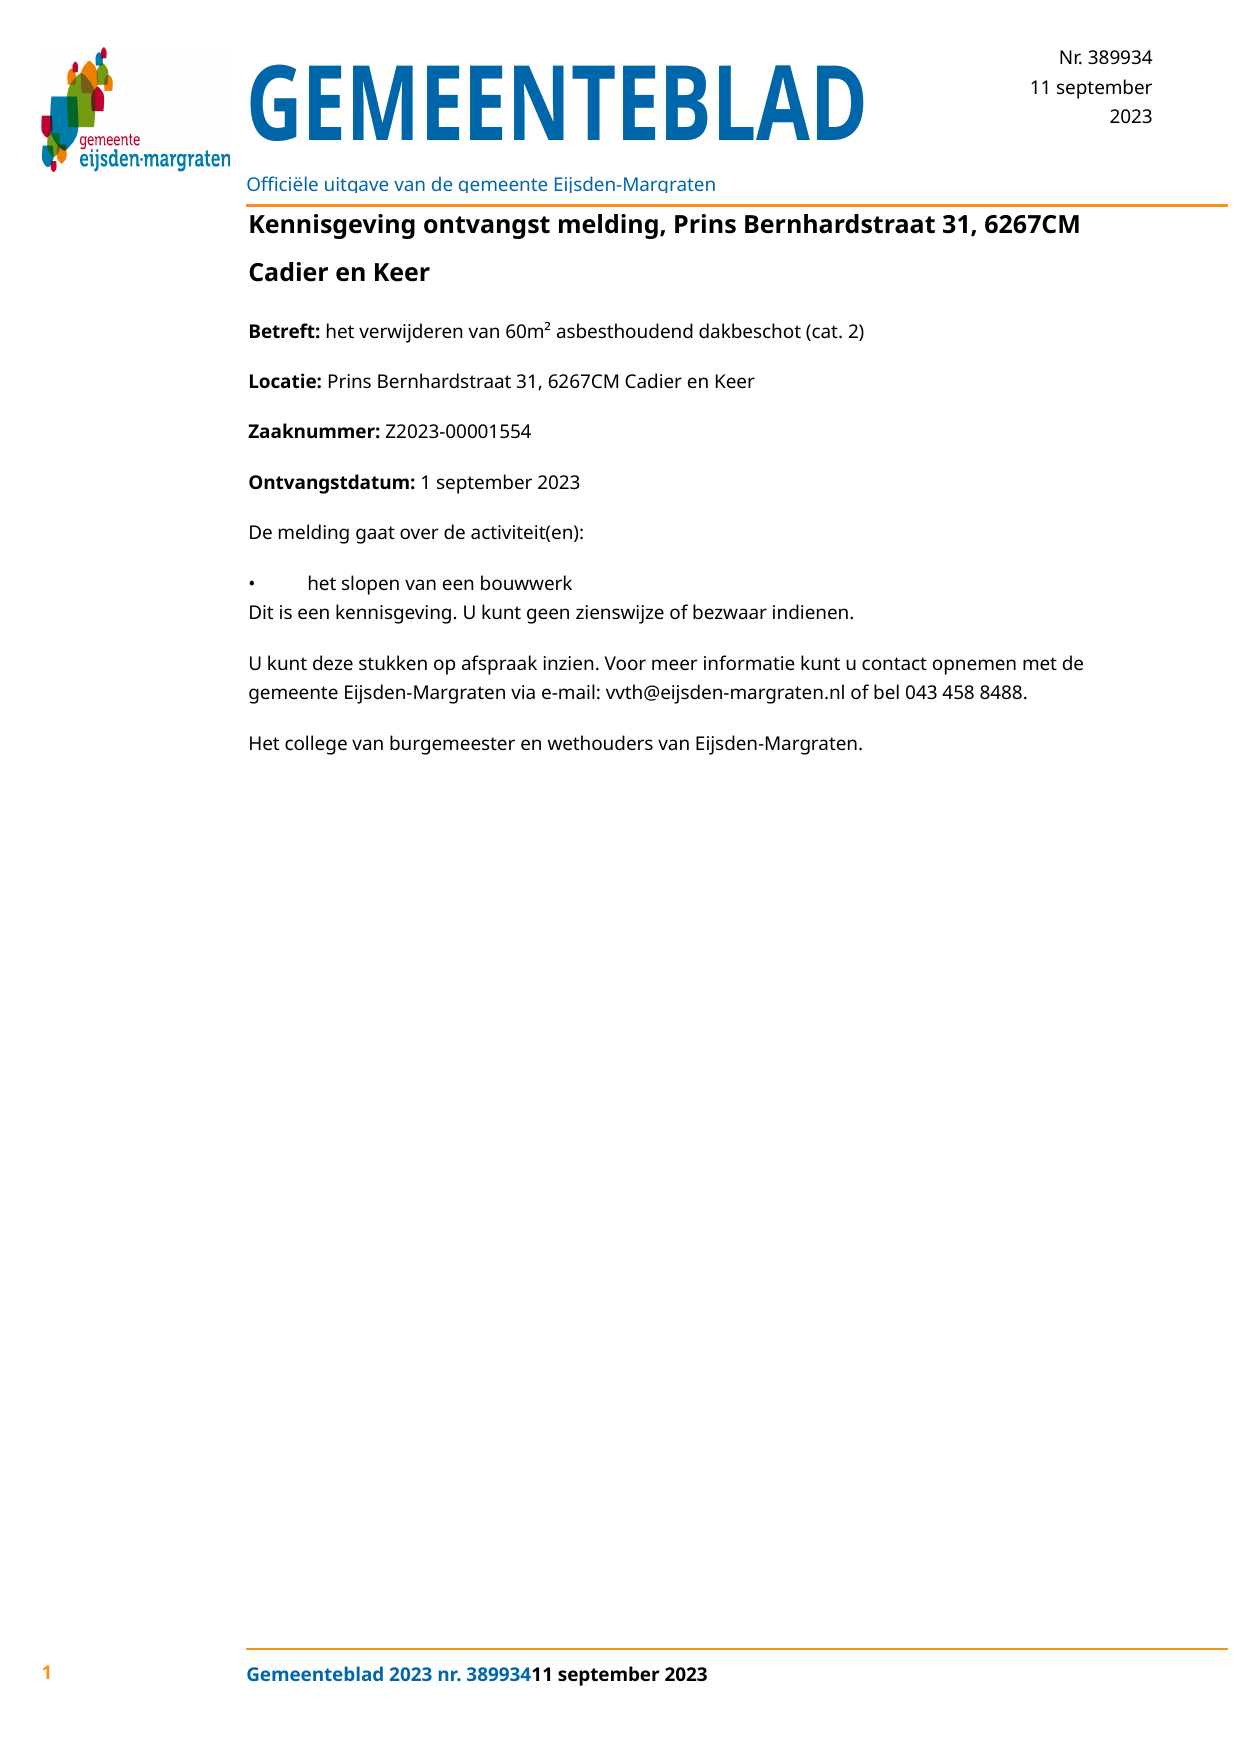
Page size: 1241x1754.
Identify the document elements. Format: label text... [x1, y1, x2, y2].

text U kunt deze stukken op afspraak inzien. Voor meer informatie kunt u contact opnemen met de gemeente Eijsden-Margraten via e-mail: vvth@eijsden-margraten.nl of bel 043 458 8488. [248, 650, 1152, 705]
text Ontvangstdatum: 1 september 2023 [248, 469, 1152, 495]
text Betreft: het verwijderen van 60m² asbesthoudend dakbeschot (cat. 2) [248, 318, 1152, 344]
picture [41, 47, 231, 172]
text Kennisgeving ontvangst melding, Prins Bernhardstraat 31, 6267CM Cadier en Keer [248, 207, 1152, 288]
text Het college van burgemeester en wethouders van Eijsden-Margraten. [248, 730, 1152, 756]
text Zaaknummer: Z2023-00001554 [248, 419, 1152, 444]
list het slopen van een bouwwerk [248, 570, 1152, 596]
text Dit is een kennisgeving. U kunt geen zienswijze of bezwaar indienen. [248, 599, 1152, 625]
text Locatie: Prins Bernhardstraat 31, 6267CM Cadier en Keer [248, 368, 1152, 394]
text De melding gaat over de activiteit(en): [248, 519, 1152, 545]
